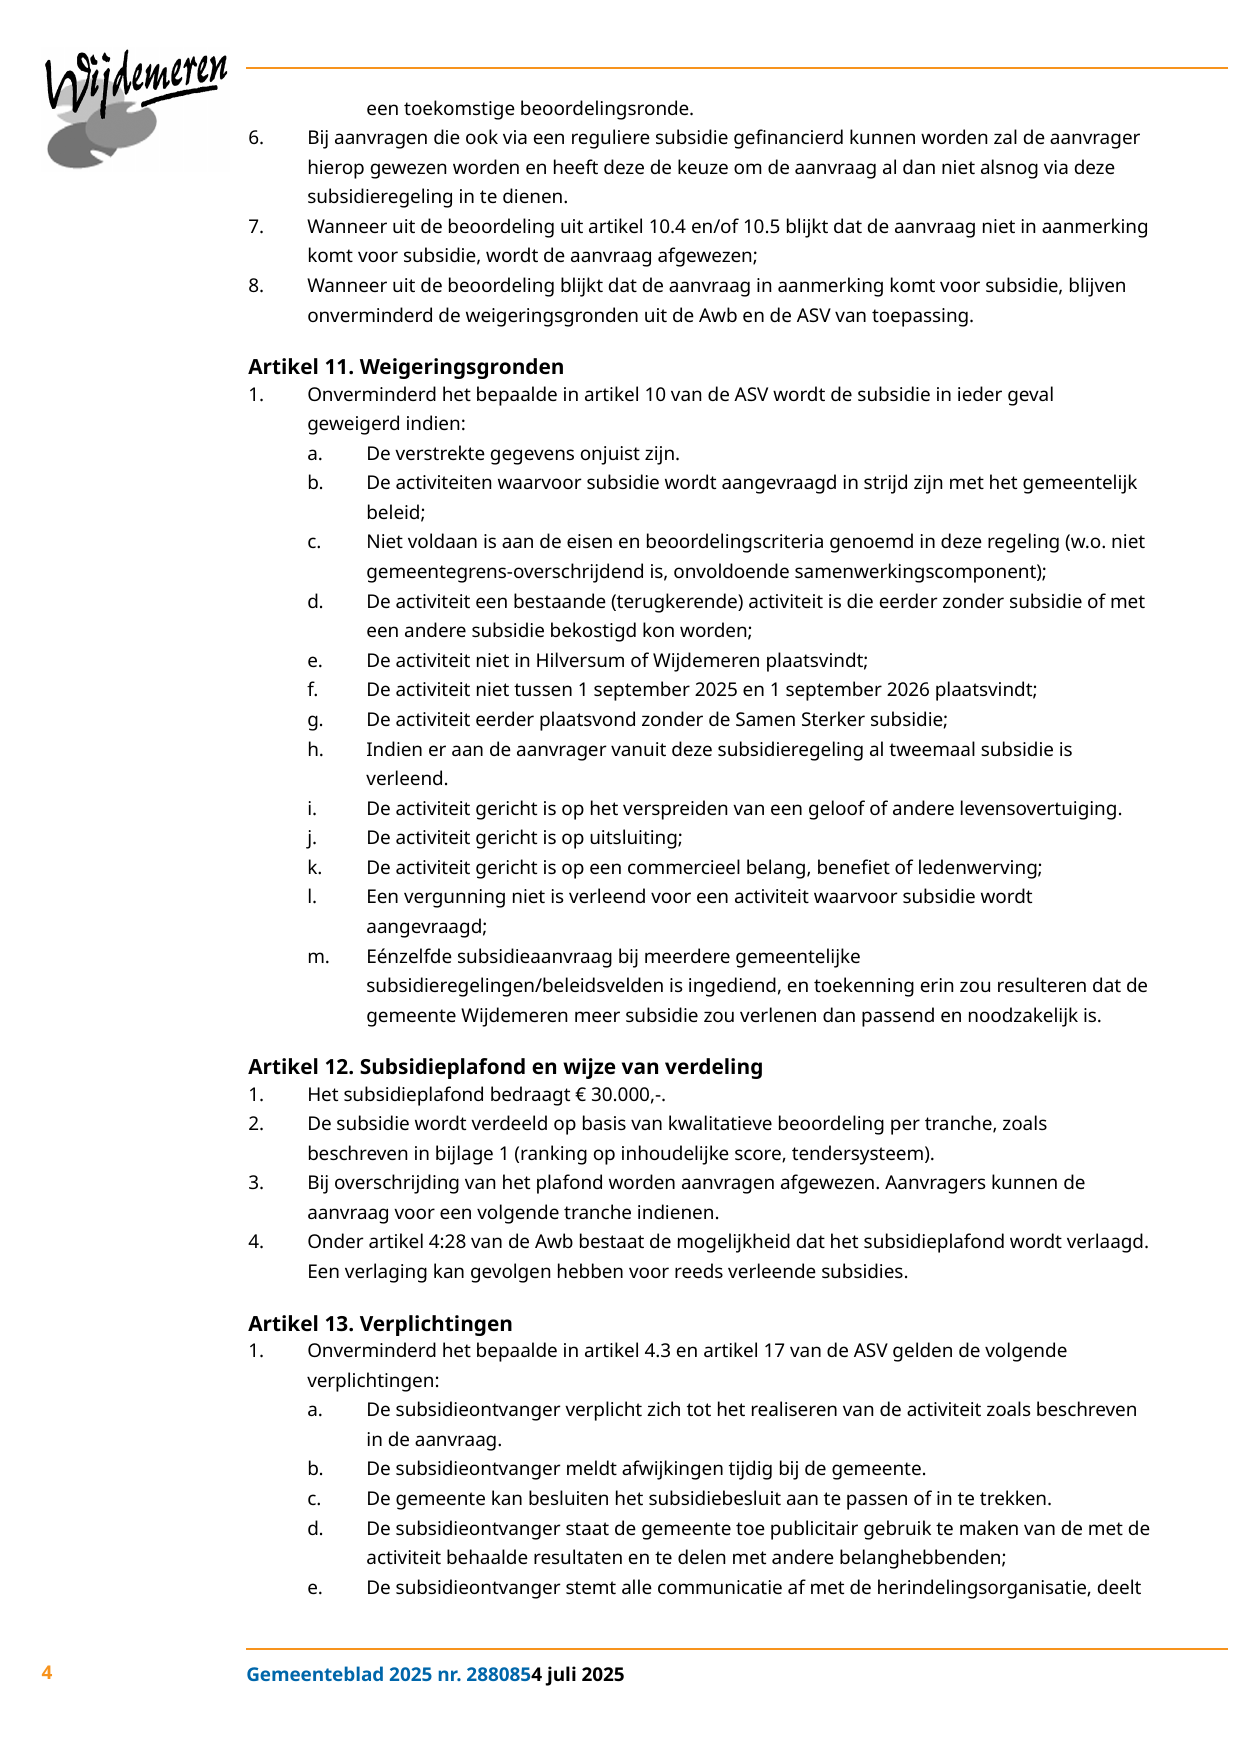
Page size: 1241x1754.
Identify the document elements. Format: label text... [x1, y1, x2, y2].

list Bij aanvragen die ook via een reguliere subsidie gefinancierd kunnen worden zal de aanvrager hierop gewezen worden en heeft deze de keuze om de aanvraag al dan niet alsnog via deze subsidieregeling in te dienen. [248, 124, 1152, 209]
picture [41, 47, 231, 172]
list Het subsidieplafond bedraagt € 30.000,-. [248, 1081, 1152, 1107]
list Wanneer uit de beoordeling uit artikel 10.4 en/of 10.5 blijkt dat de aanvraag niet in aanmerking komt voor subsidie, wordt de aanvraag afgewezen; [248, 213, 1152, 268]
text Artikel 12. Subsidieplafond en wijze van verdeling [248, 1052, 1152, 1081]
list De activiteiten waarvoor subsidie wordt aangevraagd in strijd zijn met het gemeentelijk beleid; [307, 469, 1152, 525]
list Onverminderd het bepaalde in artikel 10 van de ASV wordt de subsidie in ieder geval geweigerd indien: [248, 381, 1152, 436]
list De subsidieontvanger meldt afwijkingen tijdig bij de gemeente. [307, 1456, 1152, 1481]
text Artikel 11. Weigeringsgronden [248, 352, 1152, 381]
list Wanneer uit de beoordeling blijkt dat de aanvraag in aanmerking komt voor subsidie, blijven onverminderd de weigeringsgronden uit de Awb en de ASV van toepassing. [248, 272, 1152, 328]
list een toekomstige beoordelingsronde. [307, 95, 1152, 121]
list Onverminderd het bepaalde in artikel 4.3 en artikel 17 van de ASV gelden de volgende verplichtingen: [248, 1337, 1152, 1392]
list Eénzelfde subsidieaanvraag bij meerdere gemeentelijke subsidieregelingen/beleidsvelden is ingediend, en toekenning erin zou resulteren dat de gemeente Wijdemeren meer subsidie zou verlenen dan passend en noodzakelijk is. [307, 943, 1152, 1028]
list De gemeente kan besluiten het subsidiebesluit aan te passen of in te trekken. [307, 1485, 1152, 1511]
list De subsidieontvanger staat de gemeente toe publicitair gebruik te maken van de met de activiteit behaalde resultaten en te delen met andere belanghebbenden; [307, 1515, 1152, 1570]
list Een vergunning niet is verleend voor een activiteit waarvoor subsidie wordt aangevraagd; [307, 884, 1152, 939]
list De activiteit eerder plaatsvond zonder de Samen Sterker subsidie; [307, 706, 1152, 732]
list De activiteit niet tussen 1 september 2025 en 1 september 2026 plaatsvindt; [307, 677, 1152, 702]
list De activiteit gericht is op het verspreiden van een geloof of andere levensovertuiging. [307, 795, 1152, 821]
list De verstrekte gegevens onjuist zijn. [307, 440, 1152, 466]
list De subsidie wordt verdeeld op basis van kwalitatieve beoordeling per tranche, zoals beschreven in bijlage 1 (ranking op inhoudelijke score, tendersysteem). [248, 1110, 1152, 1166]
list Indien er aan de aanvrager vanuit deze subsidieregeling al tweemaal subsidie is verleend. [307, 736, 1152, 791]
list De activiteit een bestaande (terugkerende) activiteit is die eerder zonder subsidie of met een andere subsidie bekostigd kon worden; [307, 588, 1152, 643]
list Onder artikel 4:28 van de Awb bestaat de mogelijkheid dat het subsidieplafond wordt verlaagd. Een verlaging kan gevolgen hebben voor reeds verleende subsidies. [248, 1229, 1152, 1284]
text Artikel 13. Verplichtingen [248, 1309, 1152, 1337]
list De activiteit niet in Hilversum of Wijdemeren plaatsvindt; [307, 647, 1152, 673]
list Niet voldaan is aan de eisen en beoordelingscriteria genoemd in deze regeling (w.o. niet gemeentegrens-overschrijdend is, onvoldoende samenwerkingscomponent); [307, 529, 1152, 584]
list De activiteit gericht is op een commercieel belang, benefiet of ledenwerving; [307, 854, 1152, 880]
list De activiteit gericht is op uitsluiting; [307, 824, 1152, 850]
list De subsidieontvanger verplicht zich tot het realiseren van de activiteit zoals beschreven in de aanvraag. [307, 1396, 1152, 1452]
list De subsidieontvanger stemt alle communicatie af met de herindelingsorganisatie, deelt [307, 1574, 1152, 1599]
list Bij overschrijding van het plafond worden aanvragen afgewezen. Aanvragers kunnen de aanvraag voor een volgende tranche indienen. [248, 1169, 1152, 1225]
